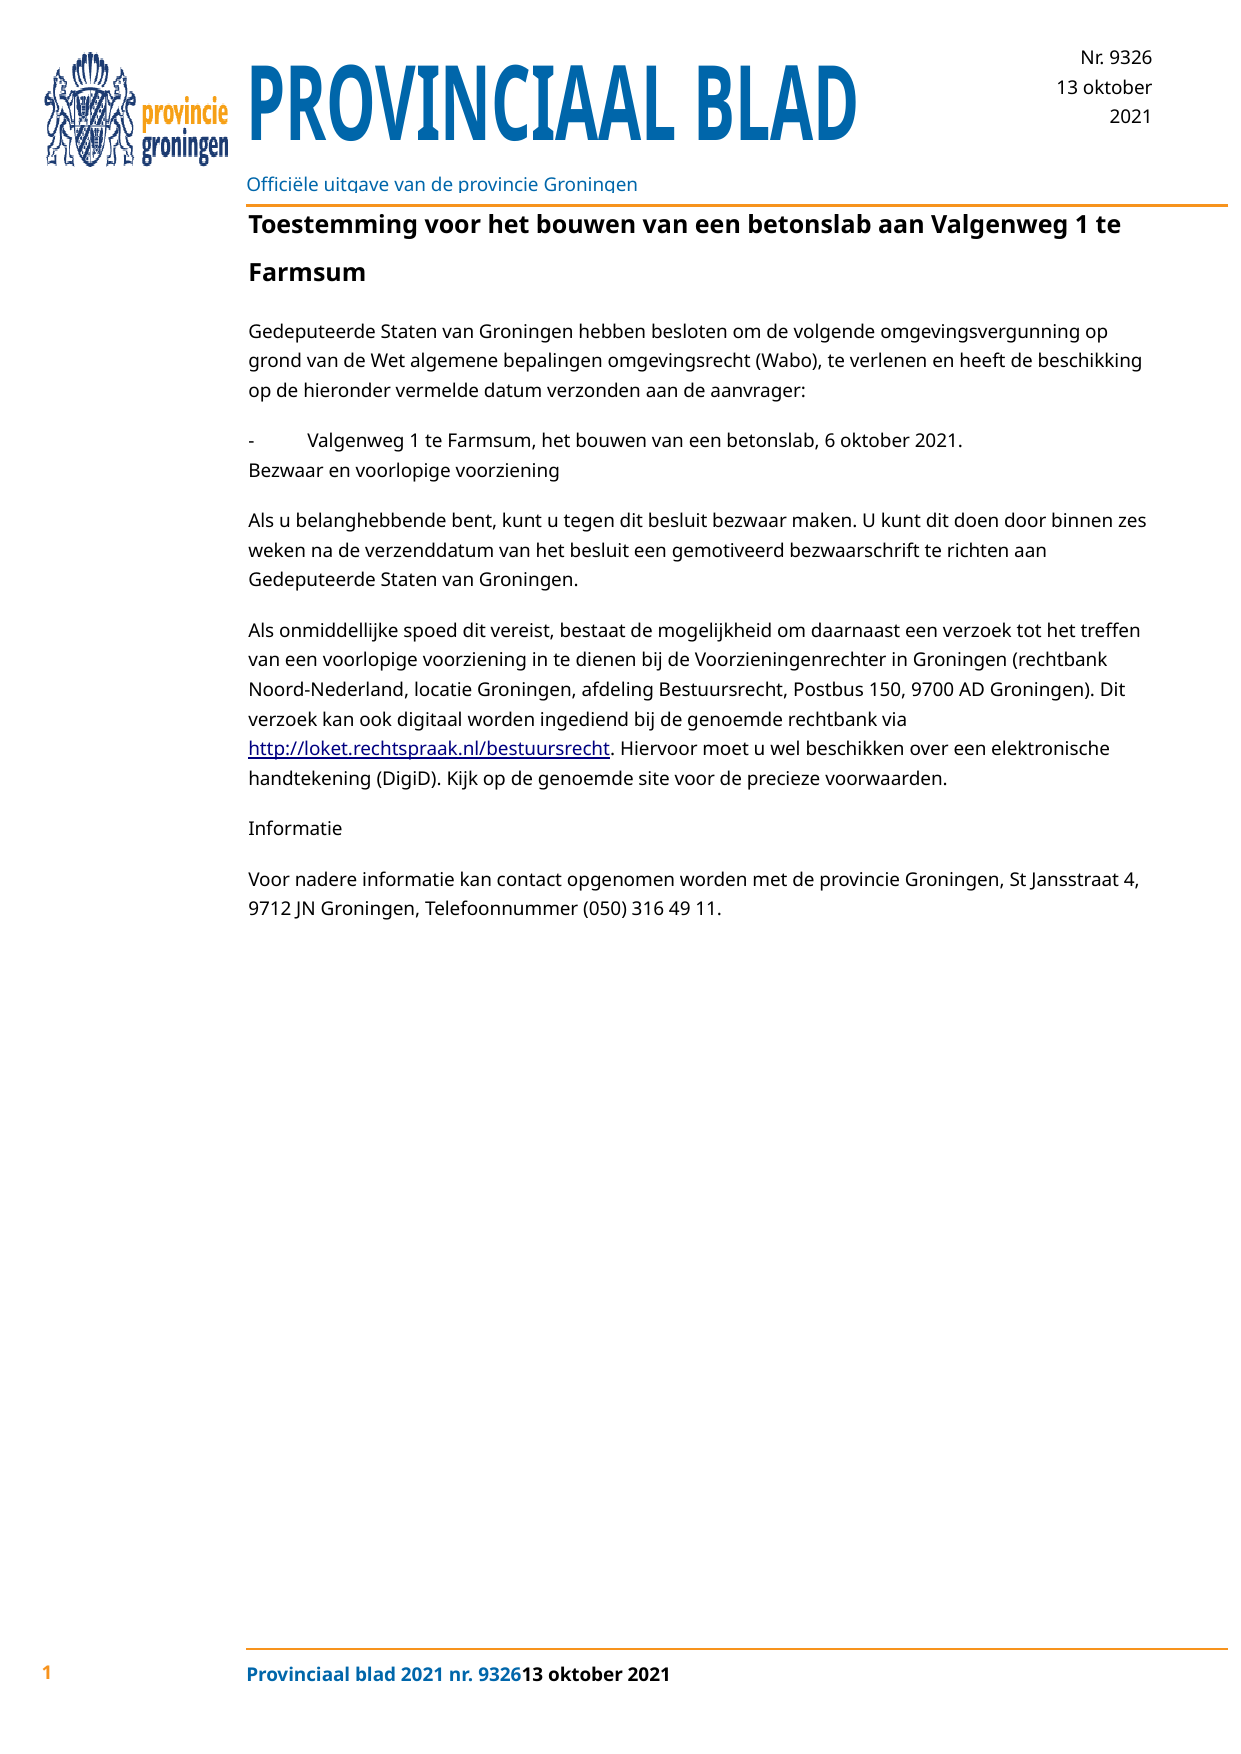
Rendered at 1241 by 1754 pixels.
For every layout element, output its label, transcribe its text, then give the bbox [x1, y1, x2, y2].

text Gedeputeerde Staten van Groningen hebben besloten om de volgende omgevingsvergunning op grond van de Wet algemene bepalingen omgevingsrecht (Wabo), te verlenen en heeft de beschikking op de hieronder vermelde datum verzonden aan de aanvrager: [248, 318, 1152, 403]
text Bezwaar en voorlopige voorziening [248, 457, 1152, 483]
picture [41, 47, 231, 172]
text Informatie [248, 815, 1152, 841]
text Voor nadere informatie kan contact opgenomen worden met de provincie Groningen, St Jansstraat 4, 9712 JN Groningen, Telefoonnummer (050) 316 49 11. [248, 866, 1152, 921]
list Valgenweg 1 te Farmsum, het bouwen van een betonslab, 6 oktober 2021. [248, 427, 1152, 453]
text Als u belanghebbende bent, kunt u tegen dit besluit bezwaar maken. U kunt dit doen door binnen zes weken na de verzenddatum van het besluit een gemotiveerd bezwaarschrift te richten aan Gedeputeerde Staten van Groningen. [248, 507, 1152, 592]
text Als onmiddellijke spoed dit vereist, bestaat de mogelijkheid om daarnaast een verzoek tot het treffen van een voorlopige voorziening in te dienen bij de Voorzieningenrechter in Groningen (rechtbank Noord-Nederland, locatie Groningen, afdeling Bestuursrecht, Postbus 150, 9700 AD Groningen). Dit verzoek kan ook digitaal worden ingediend bij de genoemde rechtbank via http://loket.rechtspraak.nl/bestuursrecht. Hiervoor moet u wel beschikken over een elektronische handtekening (DigiD). Kijk op de genoemde site voor de precieze voorwaarden. [248, 617, 1152, 791]
text Toestemming voor het bouwen van een betonslab aan Valgenweg 1 te Farmsum [248, 207, 1152, 288]
